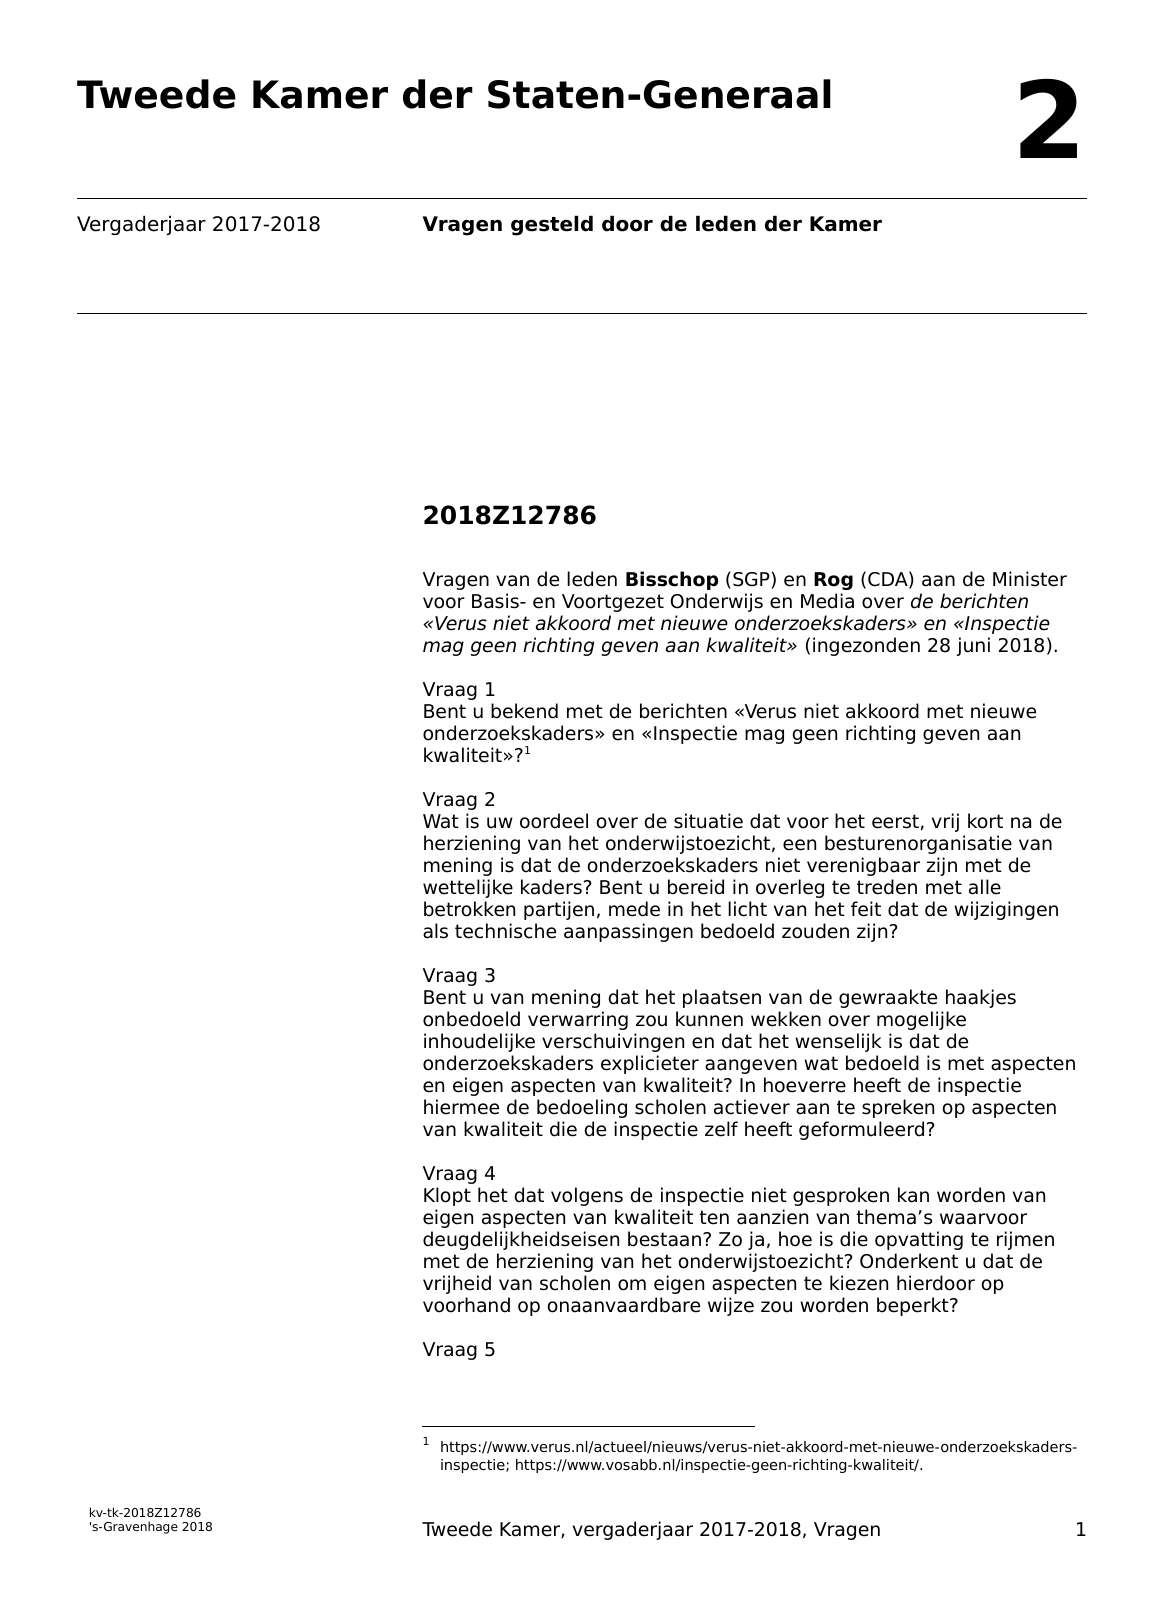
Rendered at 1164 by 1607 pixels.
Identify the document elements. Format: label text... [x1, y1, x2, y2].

text Bent u bekend met de berichten «Verus niet akkoord met nieuwe onderzoekskaders» en «Inspectie mag geen richting geven aan kwaliteit»? [422, 701, 1087, 767]
text Vragen van de leden Bisschop (SGP) en Rog (CDA) aan de Minister voor Basis- en Voortgezet Onderwijs en Media over de berichten «Verus niet akkoord met nieuwe onderzoekskaders» en «Inspectie mag geen richting geven aan kwaliteit» (ingezonden 28 juni 2018). [422, 569, 1087, 657]
text Vraag 2 [422, 789, 1087, 811]
text Vraag 3 [422, 965, 1087, 987]
text Klopt het dat volgens de inspectie niet gesproken kan worden van eigen aspecten van kwaliteit ten aanzien van thema’s waarvoor deugdelijkheidseisen bestaan? Zo ja, hoe is die opvatting te rijmen met de herziening van het onderwijstoezicht? Onderkent u dat de vrijheid van scholen om eigen aspecten te kiezen hierdoor op voorhand op onaanvaardbare wijze zou worden beperkt? [422, 1185, 1087, 1317]
text Bent u van mening dat het plaatsen van de gewraakte haakjes onbedoeld verwarring zou kunnen wekken over mogelijke inhoudelijke verschuivingen en dat het wenselijk is dat de onderzoekskaders explicieter aangeven wat bedoeld is met aspecten en eigen aspecten van kwaliteit? In hoeverre heeft de inspectie hiermee de bedoeling scholen actiever aan te spreken op aspecten van kwaliteit die de inspectie zelf heeft geformuleerd? [422, 987, 1087, 1141]
text Wat is uw oordeel over de situatie dat voor het eerst, vrij kort na de herziening van het onderwijstoezicht, een besturenorganisatie van mening is dat de onderzoekskaders niet verenigbaar zijn met de wettelijke kaders? Bent u bereid in overleg te treden met alle betrokken partijen, mede in het licht van het feit dat de wijzigingen als technische aanpassingen bedoeld zouden zijn? [422, 811, 1087, 943]
text Vraag 4 [422, 1163, 1087, 1185]
text 's-Gravenhage 2018 [88, 1520, 323, 1534]
text kv-tk-2018Z12786 [88, 1506, 323, 1520]
table_header 2 [886, 59, 1087, 198]
text Vraag 1 [422, 679, 1087, 701]
table_cell Vragen gesteld door de leden der Kamer [422, 199, 1087, 313]
table_cell Vergaderjaar 2017-2018 [77, 199, 422, 313]
text Vraag 5 [422, 1339, 1087, 1361]
text https://www.verus.nl/actueel/nieuws/verus-niet-akkoord-met-nieuwe-onderzoekskaders-inspectie; https://www.vosabb.nl/inspectie-geen-richting-kwaliteit/. [422, 1435, 1087, 1474]
text 2018Z12786 [422, 501, 1087, 531]
table_header Tweede Kamer der Staten-Generaal [77, 59, 886, 198]
